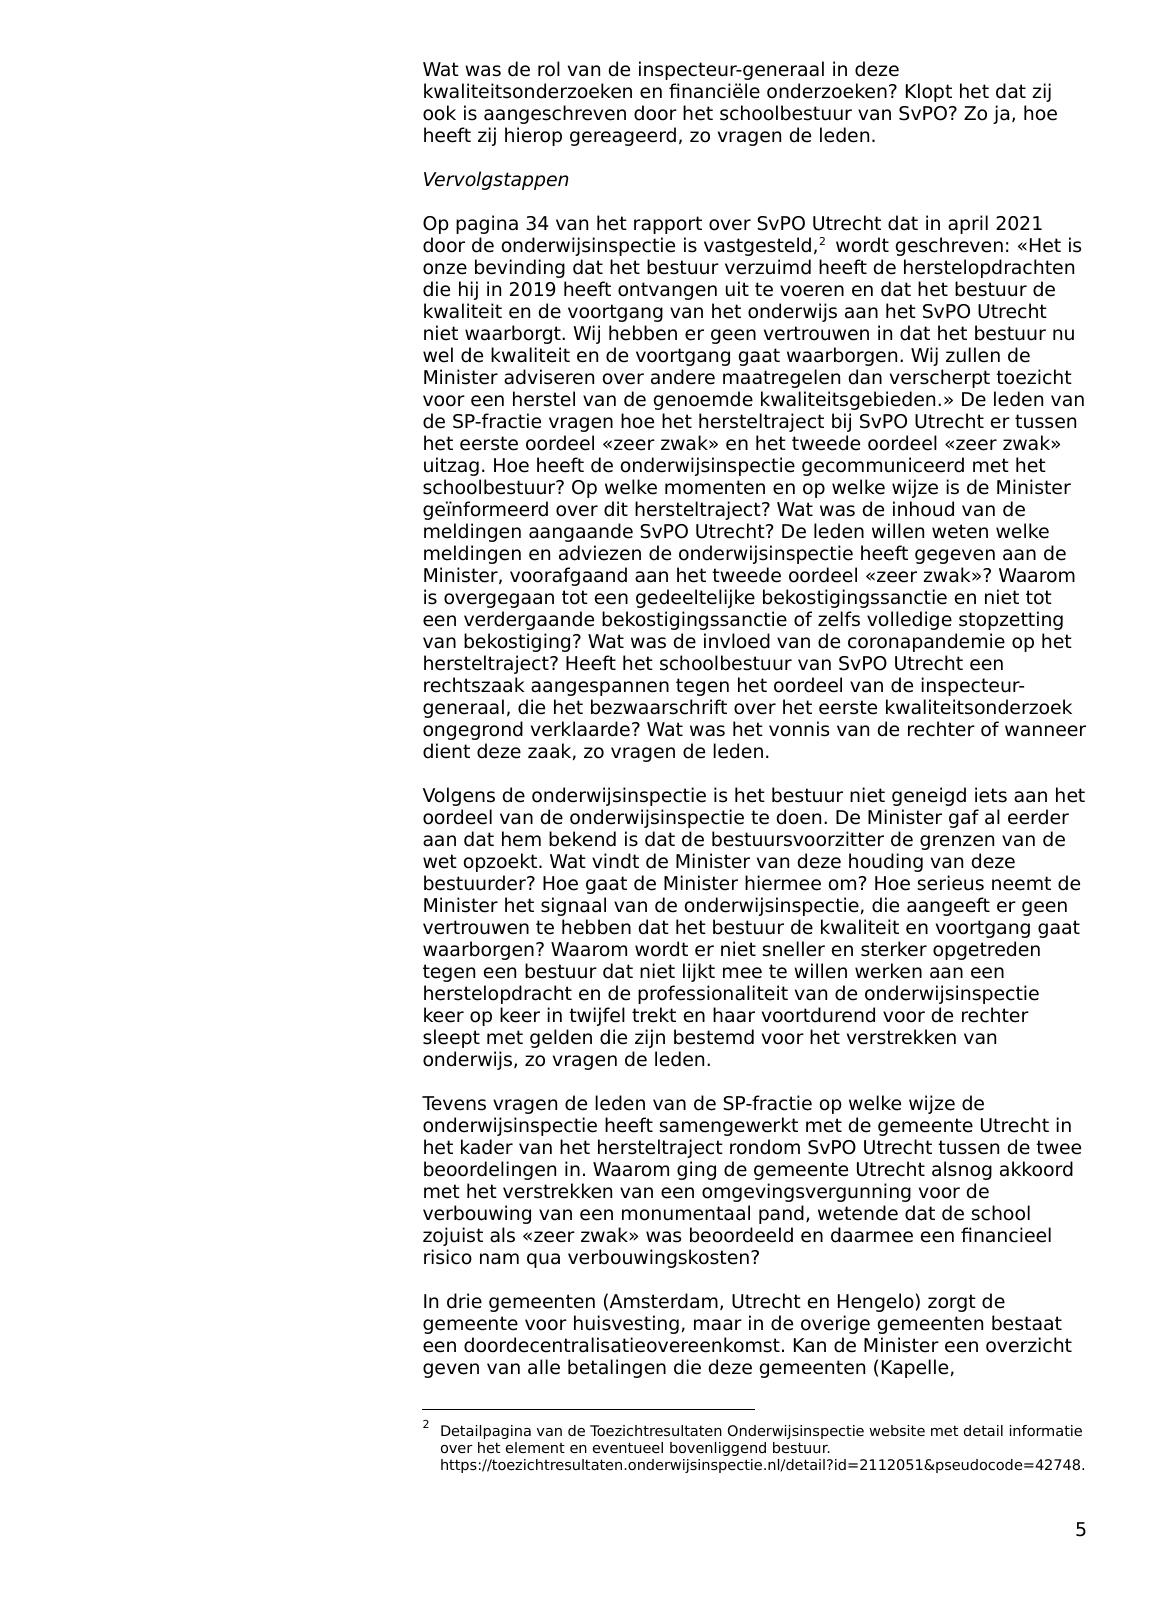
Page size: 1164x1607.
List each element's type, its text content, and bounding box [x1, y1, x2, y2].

text Op pagina 34 van het rapport over SvPO Utrecht dat in april 2021 door de onderwijsinspectie is vastgesteld, wordt geschreven: «Het is onze bevinding dat het bestuur verzuimd heeft de herstelopdrachten die hij in 2019 heeft ontvangen uit te voeren en dat het bestuur de kwaliteit en de voortgang van het onderwijs aan het SvPO Utrecht niet waarborgt. Wij hebben er geen vertrouwen in dat het bestuur nu wel de kwaliteit en de voortgang gaat waarborgen. Wij zullen de Minister adviseren over andere maatregelen dan verscherpt toezicht voor een herstel van de genoemde kwaliteitsgebieden.» De leden van de SP-fractie vragen hoe het hersteltraject bij SvPO Utrecht er tussen het eerste oordeel «zeer zwak» en het tweede oordeel «zeer zwak» uitzag. Hoe heeft de onderwijsinspectie gecommuniceerd met het schoolbestuur? Op welke momenten en op welke wijze is de Minister geïnformeerd over dit hersteltraject? Wat was de inhoud van de meldingen aangaande SvPO Utrecht? De leden willen weten welke meldingen en adviezen de onderwijsinspectie heeft gegeven aan de Minister, voorafgaand aan het tweede oordeel «zeer zwak»? Waarom is overgegaan tot een gedeeltelijke bekostigingssanctie en niet tot een verdergaande bekostigingssanctie of zelfs volledige stopzetting van bekostiging? Wat was de invloed van de coronapandemie op het hersteltraject? Heeft het schoolbestuur van SvPO Utrecht een rechtszaak aangespannen tegen het oordeel van de inspecteur-generaal, die het bezwaarschrift over het eerste kwaliteitsonderzoek ongegrond verklaarde? Wat was het vonnis van de rechter of wanneer dient deze zaak, zo vragen de leden. [422, 213, 1087, 763]
text Wat was de rol van de inspecteur-generaal in deze kwaliteitsonderzoeken en financiële onderzoeken? Klopt het dat zij ook is aangeschreven door het schoolbestuur van SvPO? Zo ja, hoe heeft zij hierop gereageerd, zo vragen de leden. [422, 59, 1087, 147]
subtitle Vervolgstappen [422, 169, 1087, 191]
text Detailpagina van de Toezichtresultaten Onderwijsinspectie website met detail informatie over het element en eventueel bovenliggend bestuur. https://toezichtresultaten.onderwijsinspectie.nl/detail?id=2112051&pseudocode=42748. [422, 1418, 1087, 1474]
text In drie gemeenten (Amsterdam, Utrecht en Hengelo) zorgt de gemeente voor huisvesting, maar in de overige gemeenten bestaat een doordecentralisatieovereenkomst. Kan de Minister een overzicht geven van alle betalingen die deze gemeenten (Kapelle, [422, 1291, 1087, 1379]
text Volgens de onderwijsinspectie is het bestuur niet geneigd iets aan het oordeel van de onderwijsinspectie te doen. De Minister gaf al eerder aan dat hem bekend is dat de bestuursvoorzitter de grenzen van de wet opzoekt. Wat vindt de Minister van deze houding van deze bestuurder? Hoe gaat de Minister hiermee om? Hoe serieus neemt de Minister het signaal van de onderwijsinspectie, die aangeeft er geen vertrouwen te hebben dat het bestuur de kwaliteit en voortgang gaat waarborgen? Waarom wordt er niet sneller en sterker opgetreden tegen een bestuur dat niet lijkt mee te willen werken aan een herstelopdracht en de professionaliteit van de onderwijsinspectie keer op keer in twijfel trekt en haar voortdurend voor de rechter sleept met gelden die zijn bestemd voor het verstrekken van onderwijs, zo vragen de leden. [422, 785, 1087, 1071]
text Tevens vragen de leden van de SP-fractie op welke wijze de onderwijsinspectie heeft samengewerkt met de gemeente Utrecht in het kader van het hersteltraject rondom SvPO Utrecht tussen de twee beoordelingen in. Waarom ging de gemeente Utrecht alsnog akkoord met het verstrekken van een omgevingsvergunning voor de verbouwing van een monumentaal pand, wetende dat de school zojuist als «zeer zwak» was beoordeeld en daarmee een financieel risico nam qua verbouwingskosten? [422, 1093, 1087, 1269]
